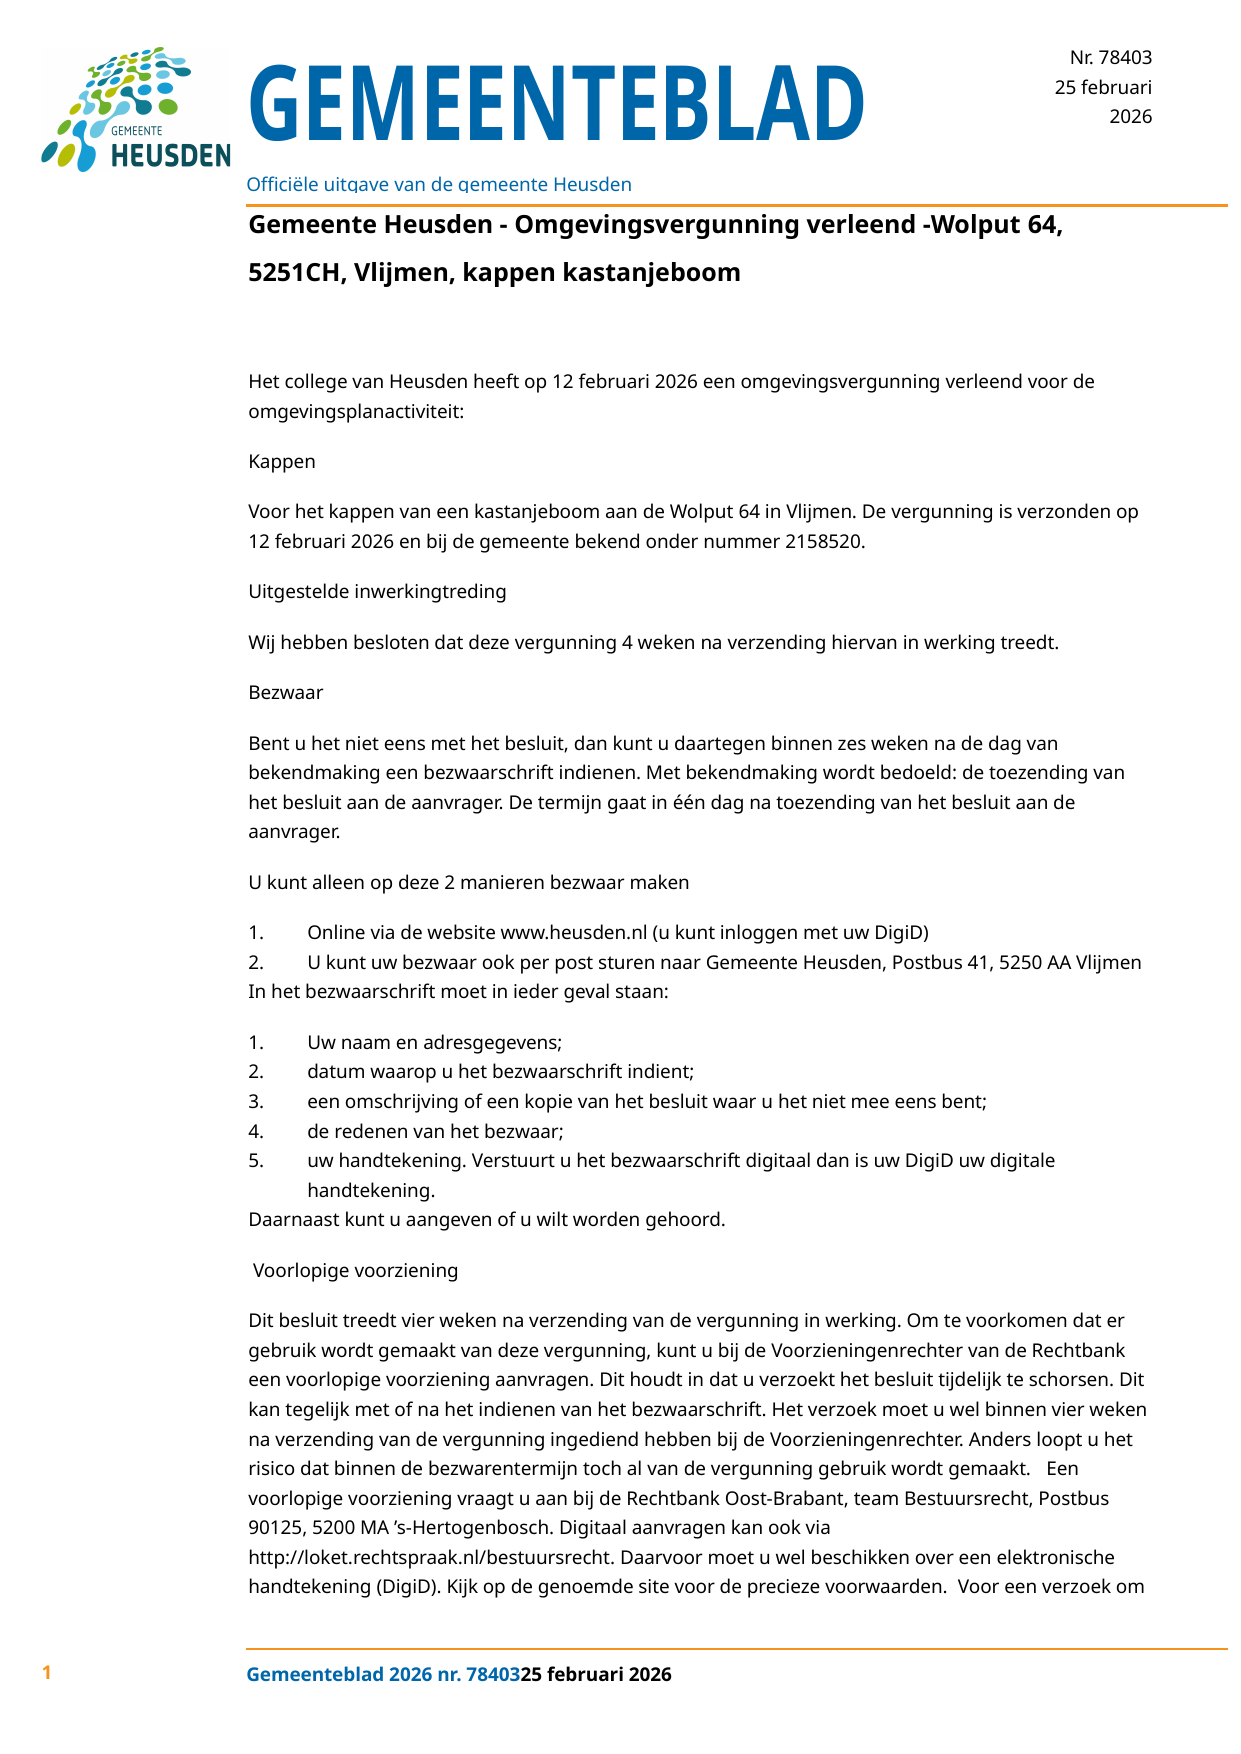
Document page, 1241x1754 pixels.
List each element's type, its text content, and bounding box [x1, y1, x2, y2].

picture [41, 47, 231, 172]
list U kunt uw bezwaar ook per post sturen naar Gemeente Heusden, Postbus 41, 5250 AA Vlijmen [248, 949, 1152, 975]
text Het college van Heusden heeft op 12 februari 2026 een omgevingsvergunning verleend voor de omgevingsplanactiviteit: [248, 368, 1152, 424]
text Voorlopige voorziening [248, 1257, 1152, 1283]
text Daarnaast kunt u aangeven of u wilt worden gehoord. [248, 1207, 1152, 1232]
text Dit besluit treedt vier weken na verzending van de vergunning in werking. Om te voorkomen dat er gebruik wordt gemaakt van deze vergunning, kunt u bij de Voorzieningenrechter van de Rechtbank een voorlopige voorziening aanvragen. Dit houdt in dat u verzoekt het besluit tijdelijk te schorsen. Dit kan tegelijk met of na het indienen van het bezwaarschrift. Het verzoek moet u wel binnen vier weken na verzending van de vergunning ingediend hebben bij de Voorzieningenrechter. Anders loopt u het risico dat binnen de bezwarentermijn toch al van de vergunning gebruik wordt gemaakt. Een voorlopige voorziening vraagt u aan bij de Rechtbank Oost-Brabant, team Bestuursrecht, Postbus 90125, 5200 MA ’s-Hertogenbosch. Digitaal aanvragen kan ook via http://loket.rechtspraak.nl/bestuursrecht. Daarvoor moet u wel beschikken over een elektronische handtekening (DigiD). Kijk op de genoemde site voor de precieze voorwaarden. Voor een verzoek om [248, 1307, 1152, 1599]
list een omschrijving of een kopie van het besluit waar u het niet mee eens bent; [248, 1088, 1152, 1114]
text Bent u het niet eens met het besluit, dan kunt u daartegen binnen zes weken na de dag van bekendmaking een bezwaarschrift indienen. Met bekendmaking wordt bedoeld: de toezending van het besluit aan de aanvrager. De termijn gaat in één dag na toezending van het besluit aan de aanvrager. [248, 730, 1152, 844]
text In het bezwaarschrift moet in ieder geval staan: [248, 979, 1152, 1004]
list Uw naam en adresgegevens; [248, 1029, 1152, 1055]
list Online via de website www.heusden.nl (u kunt inloggen met uw DigiD) [248, 919, 1152, 945]
text Kappen [248, 448, 1152, 474]
list datum waarop u het bezwaarschrift indient; [248, 1059, 1152, 1084]
list uw handtekening. Verstuurt u het bezwaarschrift digitaal dan is uw DigiD uw digitale handtekening. [248, 1147, 1152, 1203]
text Voor het kappen van een kastanjeboom aan de Wolput 64 in Vlijmen. De vergunning is verzonden op 12 februari 2026 en bij de gemeente bekend onder nummer 2158520. [248, 499, 1152, 554]
list de redenen van het bezwaar; [248, 1118, 1152, 1144]
text Uitgestelde inwerkingtreding [248, 579, 1152, 604]
text Bezwaar [248, 679, 1152, 705]
text Wij hebben besloten dat deze vergunning 4 weken na verzending hiervan in werking treedt. [248, 629, 1152, 655]
text U kunt alleen op deze 2 manieren bezwaar maken [248, 869, 1152, 895]
text Gemeente Heusden - Omgevingsvergunning verleend -Wolput 64, 5251CH, Vlijmen, kappen kastanjeboom [248, 207, 1152, 288]
